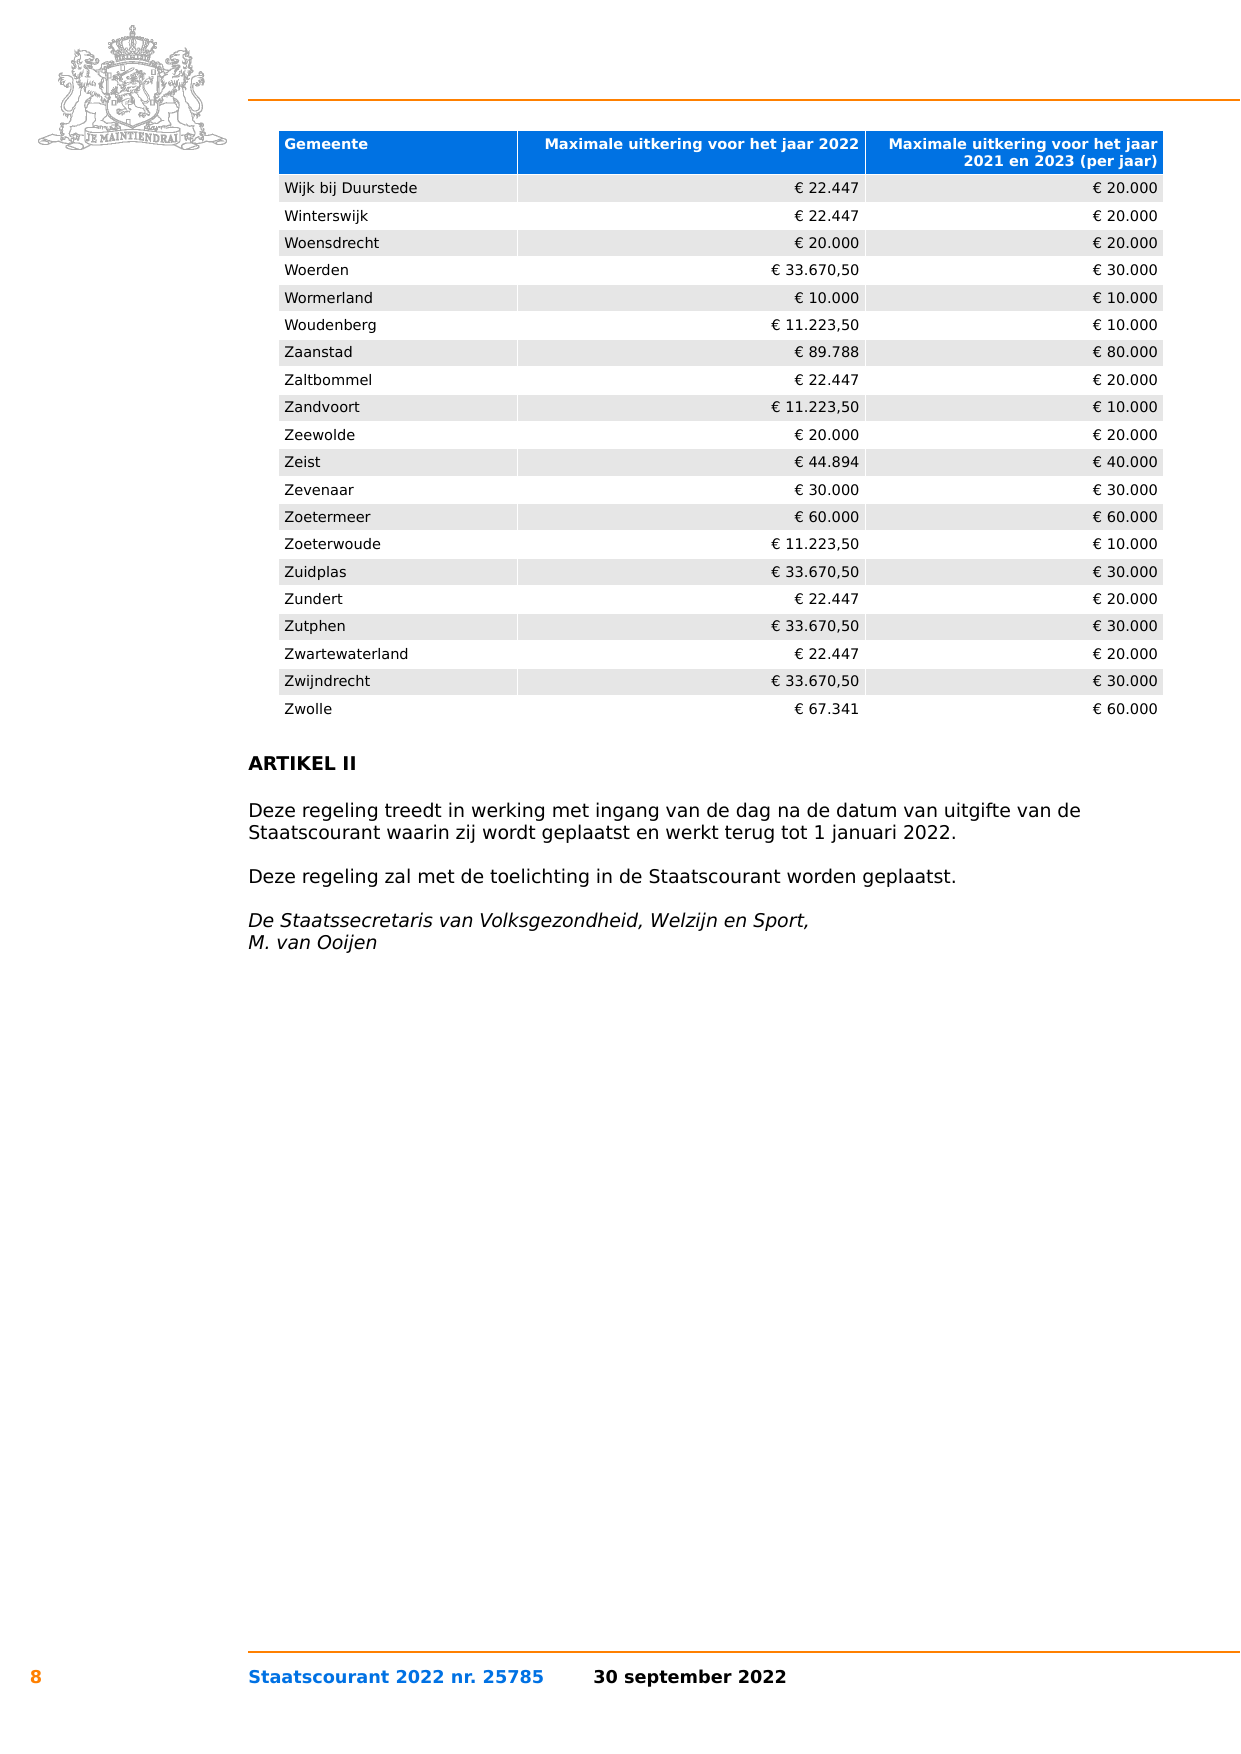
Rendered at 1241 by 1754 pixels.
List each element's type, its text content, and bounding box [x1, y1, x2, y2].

table_cell € 60.000 [866, 696, 1163, 722]
table_header Gemeente [279, 131, 517, 174]
table_cell € 30.000 [866, 669, 1163, 695]
table_cell Wormerland [279, 285, 517, 311]
table_cell € 33.670,50 [518, 258, 865, 284]
table_cell € 44.894 [518, 449, 865, 476]
table_cell Zoetermeer [279, 504, 517, 530]
text Deze regeling treedt in werking met ingang van de dag na de datum van uitgifte van de Staatscourant waarin zij wordt geplaatst en werkt terug tot 1 januari 2022. [248, 800, 1163, 844]
table_cell € 11.223,50 [518, 312, 865, 339]
table_cell € 20.000 [866, 586, 1163, 613]
table_cell € 67.341 [518, 696, 865, 722]
table_header Maximale uitkering voor het jaar 2022 [518, 131, 865, 174]
table_cell € 33.670,50 [518, 559, 865, 585]
table_cell Zuidplas [279, 559, 517, 585]
table_cell € 40.000 [866, 449, 1163, 476]
table_cell € 33.670,50 [518, 669, 865, 695]
table_cell Wijk bij Duurstede [279, 175, 517, 202]
table_cell Woudenberg [279, 312, 517, 339]
table_cell € 22.447 [518, 641, 865, 667]
table_cell € 11.223,50 [518, 395, 865, 421]
table_cell € 30.000 [866, 258, 1163, 284]
table_cell € 20.000 [518, 422, 865, 448]
table_cell Woerden [279, 258, 517, 284]
text Deze regeling zal met de toelichting in de Staatscourant worden geplaatst. [248, 866, 1163, 888]
table_cell € 22.447 [518, 175, 865, 202]
table_cell € 10.000 [866, 395, 1163, 421]
table_cell € 22.447 [518, 203, 865, 229]
table_cell € 20.000 [518, 230, 865, 256]
table_cell € 20.000 [866, 175, 1163, 202]
table_cell Zwartewaterland [279, 641, 517, 667]
table_cell Woensdrecht [279, 230, 517, 256]
table_cell € 11.223,50 [518, 531, 865, 558]
table_cell Zaltbommel [279, 367, 517, 393]
table_header Maximale uitkering voor het jaar 2021 en 2023 (per jaar) [866, 131, 1163, 174]
table_cell € 22.447 [518, 586, 865, 613]
table_cell Zandvoort [279, 395, 517, 421]
table_cell € 20.000 [866, 641, 1163, 667]
table_cell € 10.000 [866, 531, 1163, 558]
table_cell € 10.000 [518, 285, 865, 311]
table_cell € 89.788 [518, 340, 865, 366]
table_cell € 33.670,50 [518, 614, 865, 640]
table_cell € 30.000 [866, 614, 1163, 640]
table_cell € 10.000 [866, 285, 1163, 311]
table_cell Zutphen [279, 614, 517, 640]
table_cell Winterswijk [279, 203, 517, 229]
table_cell € 60.000 [518, 504, 865, 530]
table_cell Zwijndrecht [279, 669, 517, 695]
picture [38, 25, 227, 150]
subtitle ARTIKEL II [248, 753, 1163, 775]
table_cell € 30.000 [866, 559, 1163, 585]
table_cell € 20.000 [866, 203, 1163, 229]
table_cell € 20.000 [866, 367, 1163, 393]
table_cell Zaanstad [279, 340, 517, 366]
table_cell € 22.447 [518, 367, 865, 393]
table_cell € 30.000 [518, 477, 865, 503]
table_cell € 10.000 [866, 312, 1163, 339]
table_cell € 60.000 [866, 504, 1163, 530]
table_cell € 80.000 [866, 340, 1163, 366]
table_cell Zeist [279, 449, 517, 476]
text De Staatssecretaris van Volksgezondheid, Welzijn en Sport, M. van Ooijen [248, 910, 1163, 954]
table_cell Zoeterwoude [279, 531, 517, 558]
table_cell € 20.000 [866, 230, 1163, 256]
table_cell Zevenaar [279, 477, 517, 503]
table_cell € 20.000 [866, 422, 1163, 448]
table_cell Zundert [279, 586, 517, 613]
table_cell € 30.000 [866, 477, 1163, 503]
table_cell Zeewolde [279, 422, 517, 448]
table_cell Zwolle [279, 696, 517, 722]
